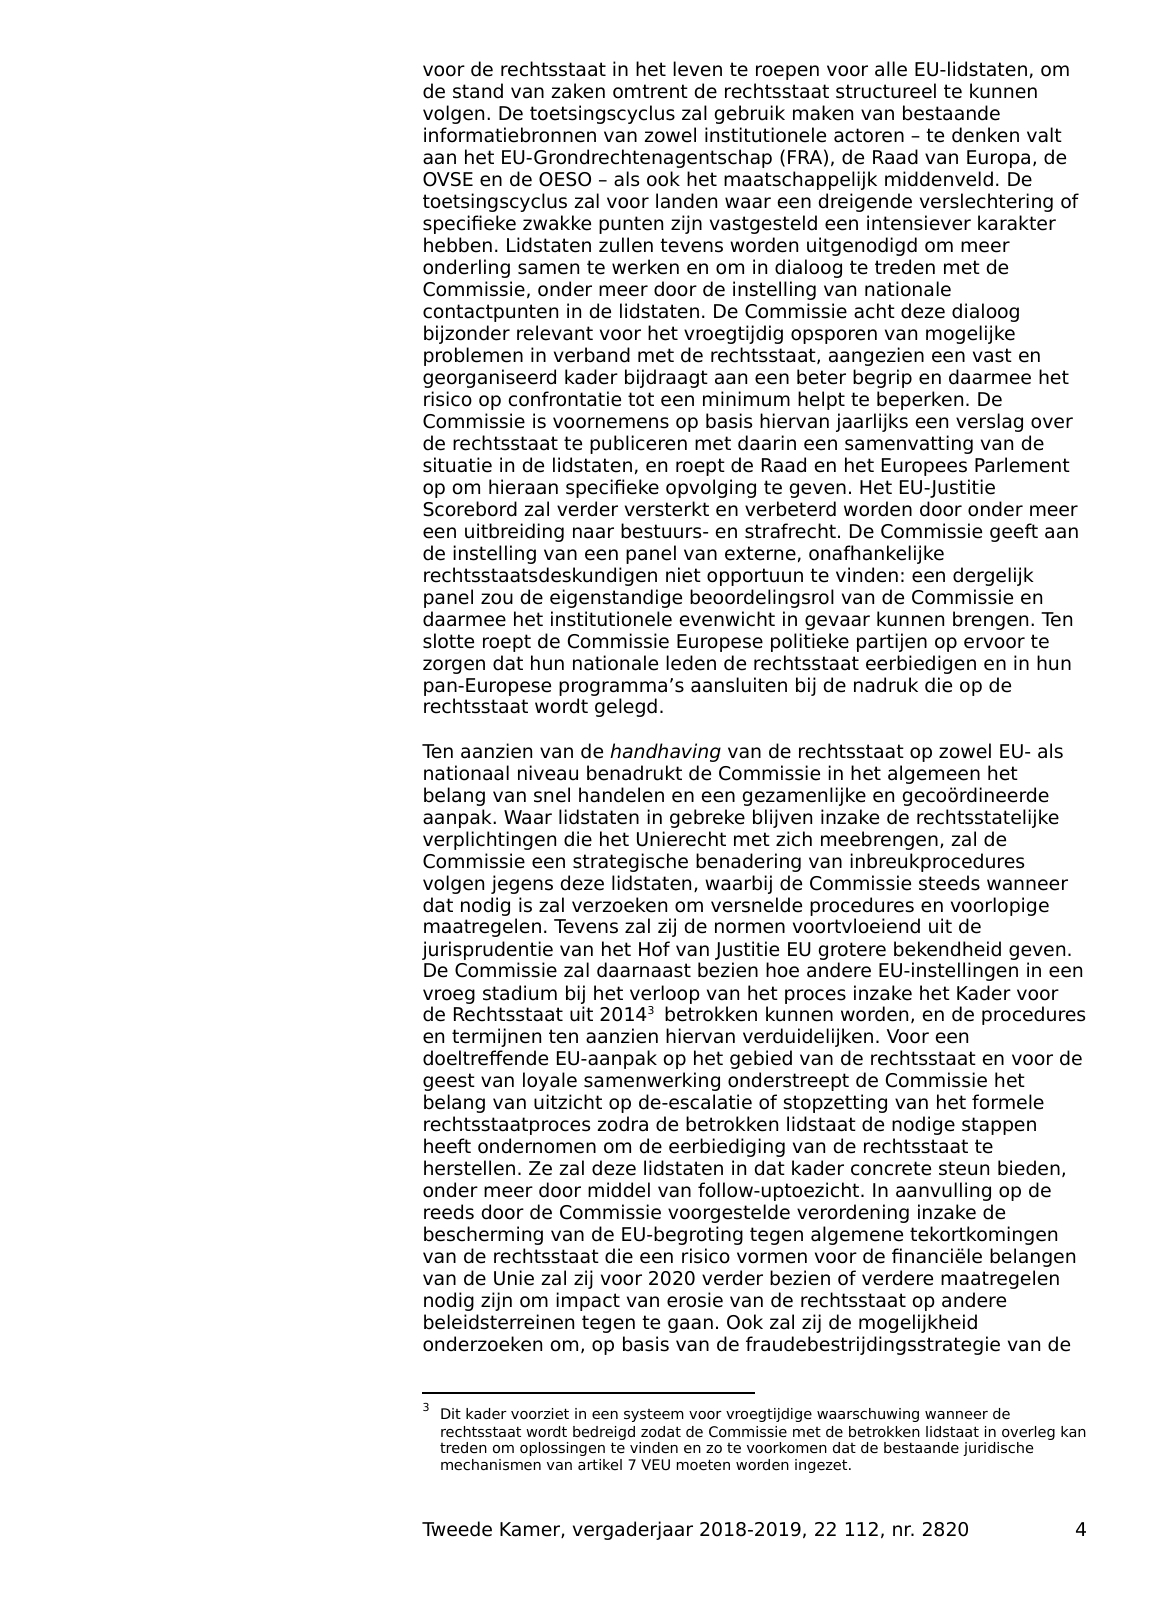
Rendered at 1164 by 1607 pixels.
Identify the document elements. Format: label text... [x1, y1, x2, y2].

text Ten aanzien van de handhaving van de rechtsstaat op zowel EU- als nationaal niveau benadrukt de Commissie in het algemeen het belang van snel handelen en een gezamenlijke en gecoördineerde aanpak. Waar lidstaten in gebreke blijven inzake de rechtsstatelijke verplichtingen die het Unierecht met zich meebrengen, zal de Commissie een strategische benadering van inbreukprocedures volgen jegens deze lidstaten, waarbij de Commissie steeds wanneer dat nodig is zal verzoeken om versnelde procedures en voorlopige maatregelen. Tevens zal zij de normen voortvloeiend uit de jurisprudentie van het Hof van Justitie EU grotere bekendheid geven. De Commissie zal daarnaast bezien hoe andere EU-instellingen in een vroeg stadium bij het verloop van het proces inzake het Kader voor de Rechtsstaat uit 2014 betrokken kunnen worden, en de procedures en termijnen ten aanzien hiervan verduidelijken. Voor een doeltreffende EU-aanpak op het gebied van de rechtsstaat en voor de geest van loyale samenwerking onderstreept de Commissie het belang van uitzicht op de-escalatie of stopzetting van het formele rechtsstaatproces zodra de betrokken lidstaat de nodige stappen heeft ondernomen om de eerbiediging van de rechtsstaat te herstellen. Ze zal deze lidstaten in dat kader concrete steun bieden, onder meer door middel van follow-uptoezicht. In aanvulling op de reeds door de Commissie voorgestelde verordening inzake de bescherming van de EU-begroting tegen algemene tekortkomingen van de rechtsstaat die een risico vormen voor de financiële belangen van de Unie zal zij voor 2020 verder bezien of verdere maatregelen nodig zijn om impact van erosie van de rechtsstaat op andere beleidsterreinen tegen te gaan. Ook zal zij de mogelijkheid onderzoeken om, op basis van de fraudebestrijdingsstrategie van de [422, 741, 1087, 1356]
text voor de rechtsstaat in het leven te roepen voor alle EU-lidstaten, om de stand van zaken omtrent de rechtsstaat structureel te kunnen volgen. De toetsingscyclus zal gebruik maken van bestaande informatiebronnen van zowel institutionele actoren – te denken valt aan het EU-Grondrechtenagentschap (FRA), de Raad van Europa, de OVSE en de OESO – als ook het maatschappelijk middenveld. De toetsingscyclus zal voor landen waar een dreigende verslechtering of specifieke zwakke punten zijn vastgesteld een intensiever karakter hebben. Lidstaten zullen tevens worden uitgenodigd om meer onderling samen te werken en om in dialoog te treden met de Commissie, onder meer door de instelling van nationale contactpunten in de lidstaten. De Commissie acht deze dialoog bijzonder relevant voor het vroegtijdig opsporen van mogelijke problemen in verband met de rechtsstaat, aangezien een vast en georganiseerd kader bijdraagt aan een beter begrip en daarmee het risico op confrontatie tot een minimum helpt te beperken. De Commissie is voornemens op basis hiervan jaarlijks een verslag over de rechtsstaat te publiceren met daarin een samenvatting van de situatie in de lidstaten, en roept de Raad en het Europees Parlement op om hieraan specifieke opvolging te geven. Het EU-Justitie Scorebord zal verder versterkt en verbeterd worden door onder meer een uitbreiding naar bestuurs- en strafrecht. De Commissie geeft aan de instelling van een panel van externe, onafhankelijke rechtsstaatsdeskundigen niet opportuun te vinden: een dergelijk panel zou de eigenstandige beoordelingsrol van de Commissie en daarmee het institutionele evenwicht in gevaar kunnen brengen. Ten slotte roept de Commissie Europese politieke partijen op ervoor te zorgen dat hun nationale leden de rechtsstaat eerbiedigen en in hun pan-Europese programma’s aansluiten bij de nadruk die op de rechtsstaat wordt gelegd. [422, 59, 1087, 718]
text Dit kader voorziet in een systeem voor vroegtijdige waarschuwing wanneer de rechtsstaat wordt bedreigd zodat de Commissie met de betrokken lidstaat in overleg kan treden om oplossingen te vinden en zo te voorkomen dat de bestaande juridische mechanismen van artikel 7 VEU moeten worden ingezet. [422, 1402, 1087, 1474]
